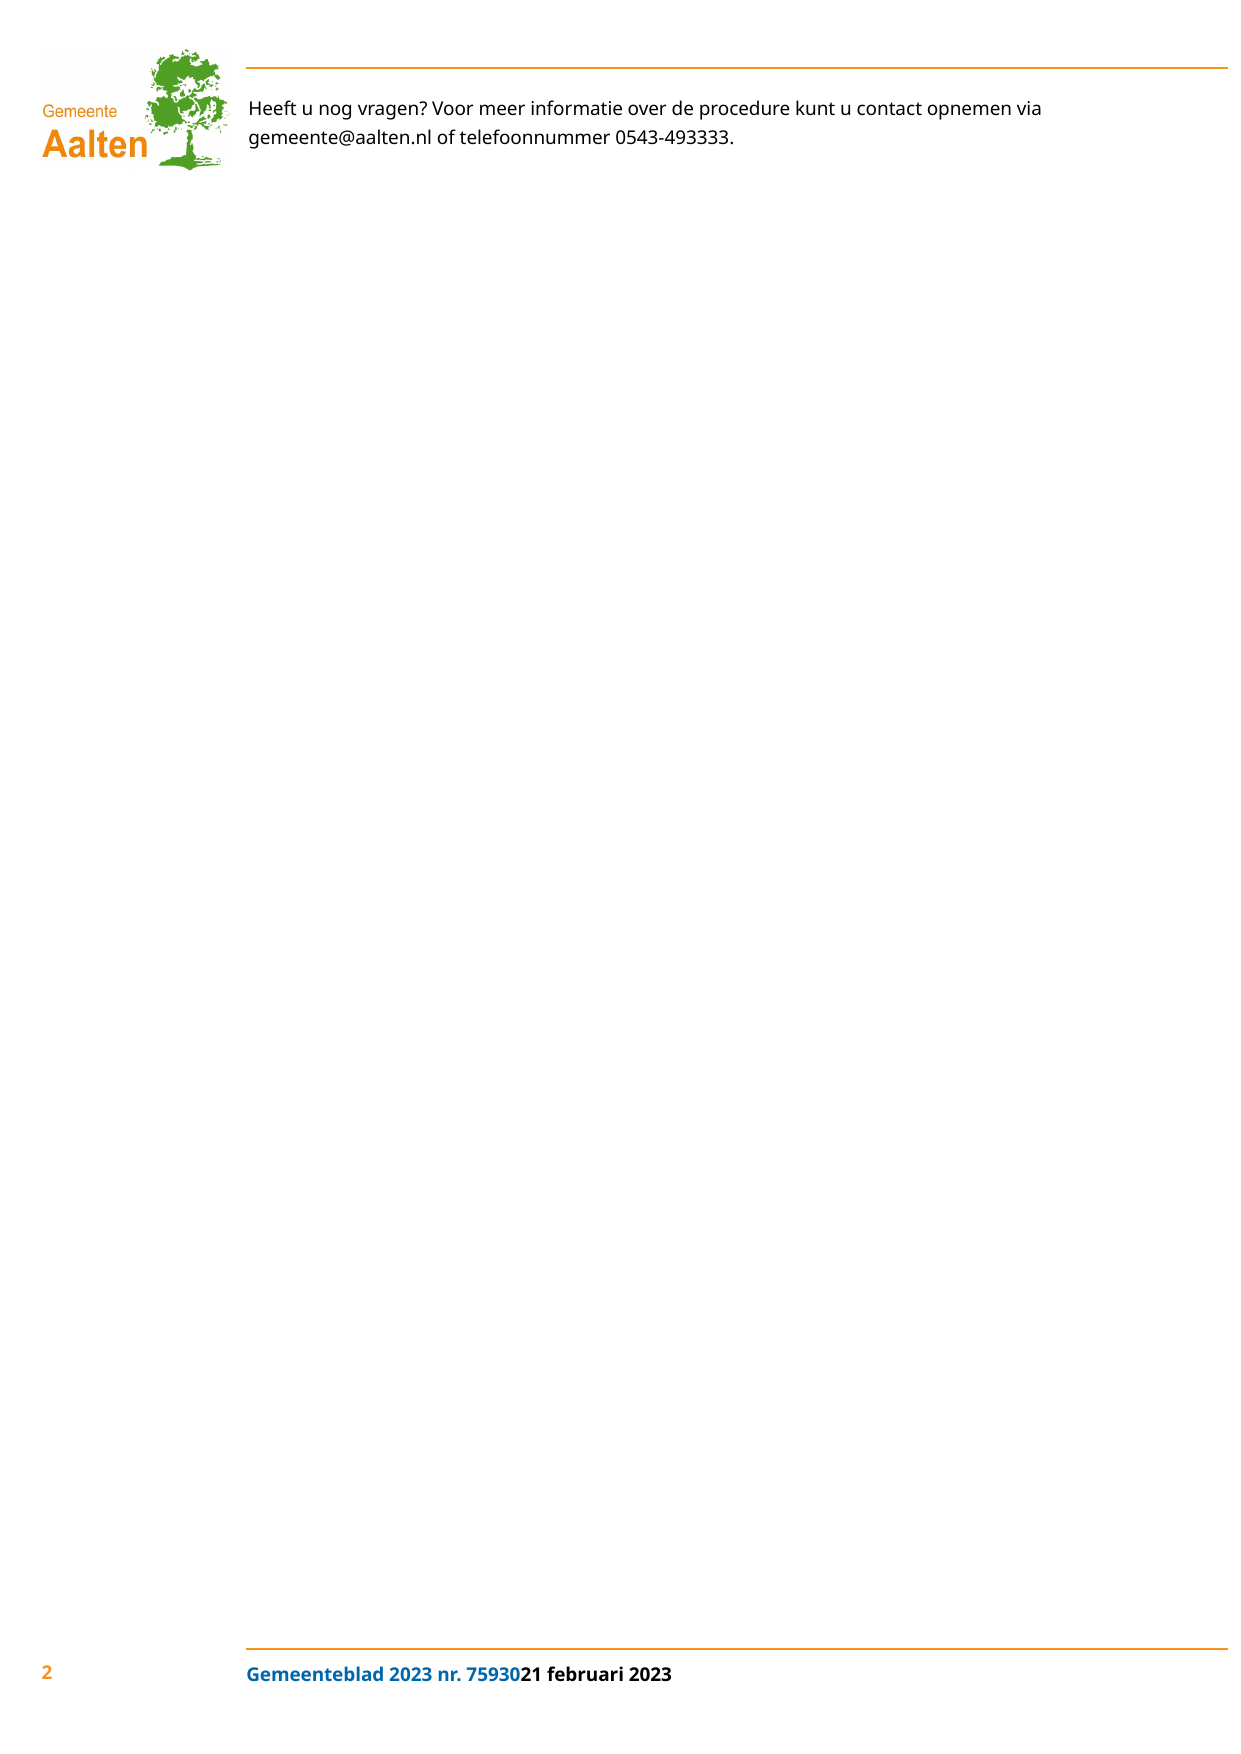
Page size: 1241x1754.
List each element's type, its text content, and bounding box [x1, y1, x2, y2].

picture [41, 47, 231, 172]
text Heeft u nog vragen? Voor meer informatie over de procedure kunt u contact opnemen via gemeente@aalten.nl of telefoonnummer 0543-493333. [248, 95, 1152, 150]
